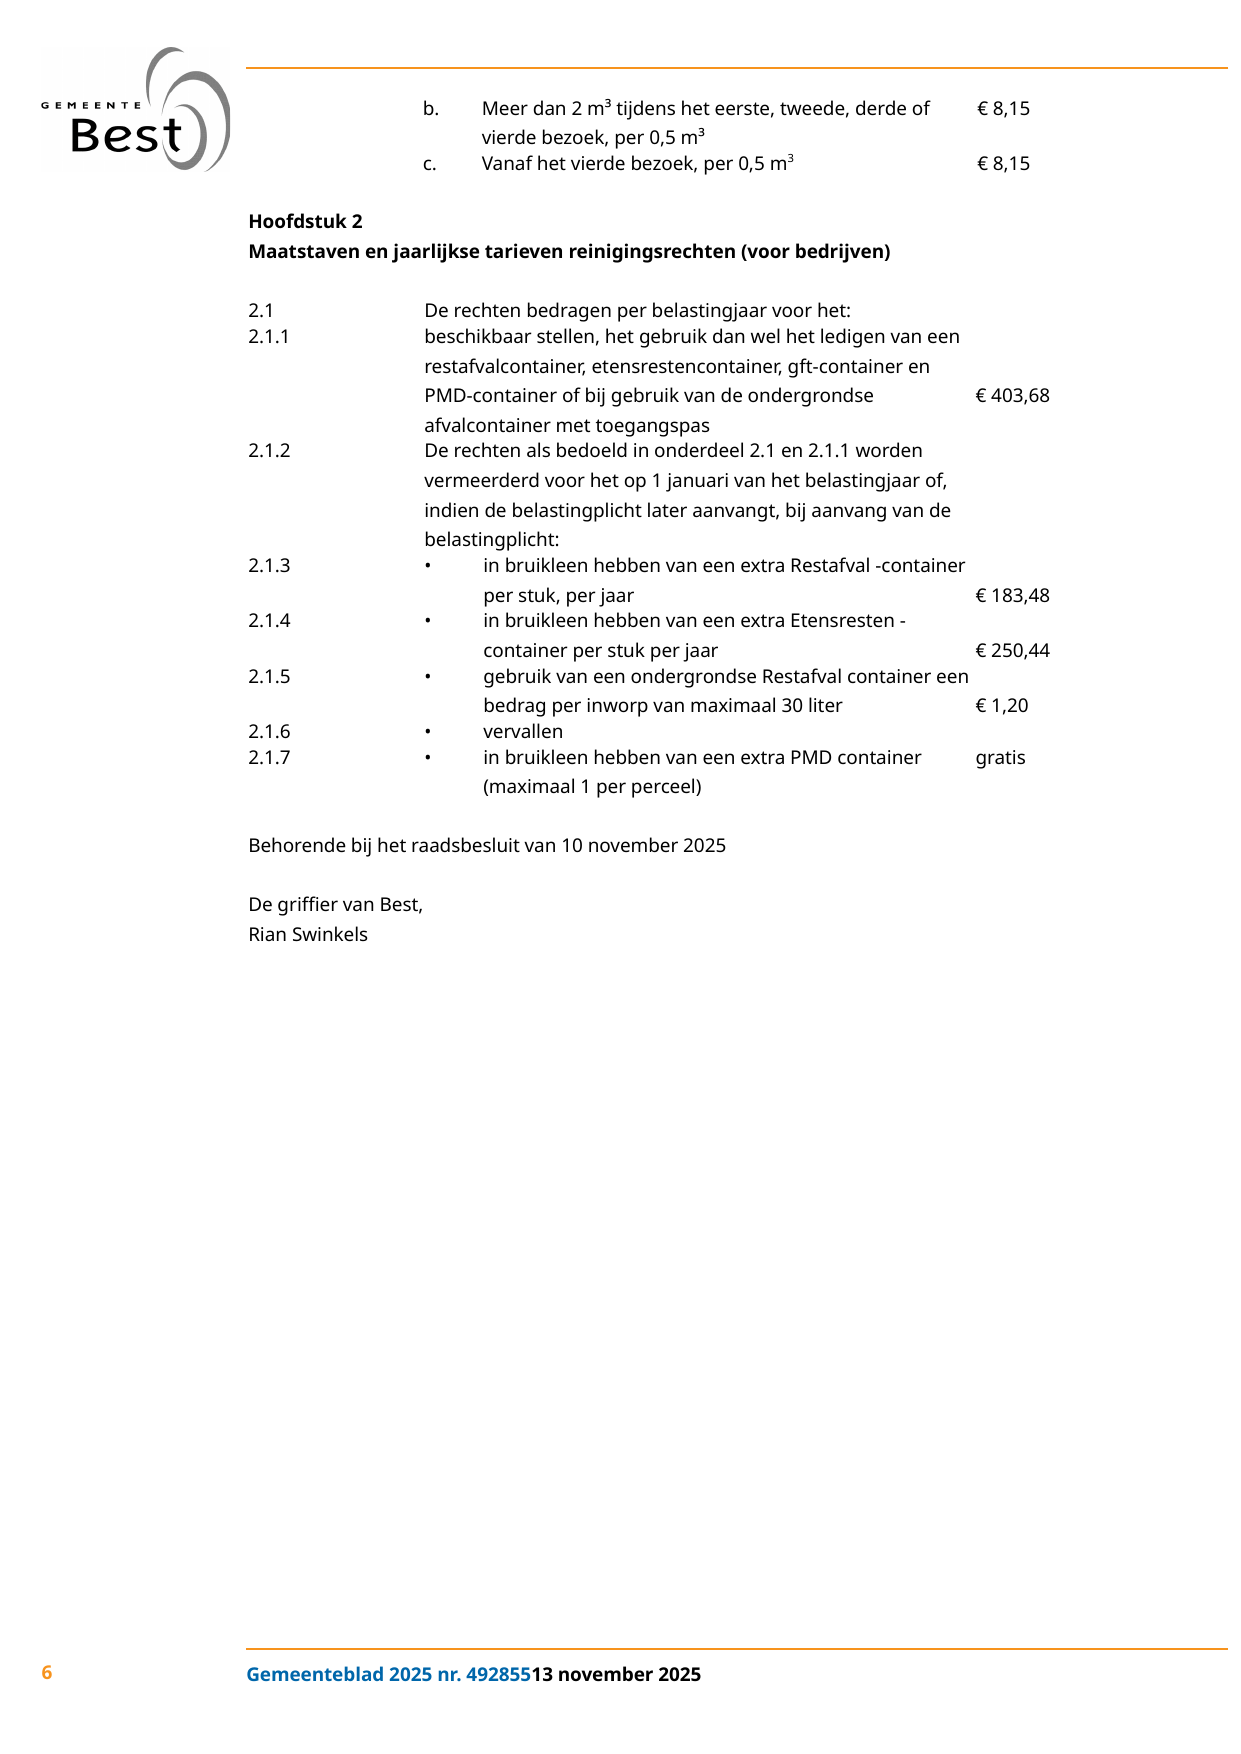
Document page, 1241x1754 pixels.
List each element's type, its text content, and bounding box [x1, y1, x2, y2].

text Maatstaven en jaarlijkse tarieven reinigingsrechten (voor bedrijven) [248, 238, 1152, 264]
text Hoofdstuk 2 [248, 209, 1152, 234]
text Behorende bij het raadsbesluit van 10 november 2025 [248, 832, 1152, 858]
table_header 2.1 [248, 298, 424, 323]
table_cell 2.1.7 [248, 744, 424, 799]
table_cell 2.1.6 [248, 718, 424, 744]
table_cell 2.1.4 [248, 608, 424, 663]
table_cell € 183,48 [975, 552, 1152, 607]
table_cell in bruikleen hebben van een extra Restafval -container per stuk, per jaar [424, 552, 975, 607]
table_cell [975, 718, 1152, 744]
text Rian Swinkels [248, 921, 1152, 946]
table_cell in bruikleen hebben van een extra Etensresten -container per stuk per jaar [424, 608, 975, 663]
table_cell gebruik van een ondergrondse Restafval container een bedrag per inworp van maximaal 30 liter [424, 663, 975, 718]
table_cell € 250,44 [975, 608, 1152, 663]
table_cell De rechten als bedoeld in onderdeel 2.1 en 2.1.1 worden vermeerderd voor het op 1 januari van het belastingjaar of, indien de belastingplicht later aanvangt, bij aanvang van de belastingplicht: [424, 438, 975, 552]
table_cell gratis [975, 744, 1152, 799]
table_cell beschikbaar stellen, het gebruik dan wel het ledigen van een restafvalcontainer, etensrestencontainer, gft-container en PMD-container of bij gebruik van de ondergrondse afvalcontainer met toegangspas [424, 323, 975, 438]
table_cell [975, 438, 1152, 552]
text De griffier van Best, [248, 891, 1152, 917]
table_cell € 8,15 [977, 150, 1152, 176]
table_cell [248, 95, 423, 176]
table_cell vervallen [424, 718, 975, 744]
table_cell Vanaf het vierde bezoek, per 0,5 m3 [423, 150, 977, 176]
table_cell 2.1.1 [248, 323, 424, 438]
picture [41, 47, 231, 172]
table_cell 2.1.2 [248, 438, 424, 552]
table_cell 2.1.3 [248, 552, 424, 607]
table_cell Meer dan 2 m³ tijdens het eerste, tweede, derde of vierde bezoek, per 0,5 m³ [423, 95, 977, 150]
table_cell € 1,20 [975, 663, 1152, 718]
table_header De rechten bedragen per belastingjaar voor het: [424, 298, 975, 323]
table_header [975, 298, 1152, 323]
table_cell in bruikleen hebben van een extra PMD container (maximaal 1 per perceel) [424, 744, 975, 799]
table_cell 2.1.5 [248, 663, 424, 718]
table_cell € 403,68 [975, 323, 1152, 438]
table_cell € 8,15 [977, 95, 1152, 150]
